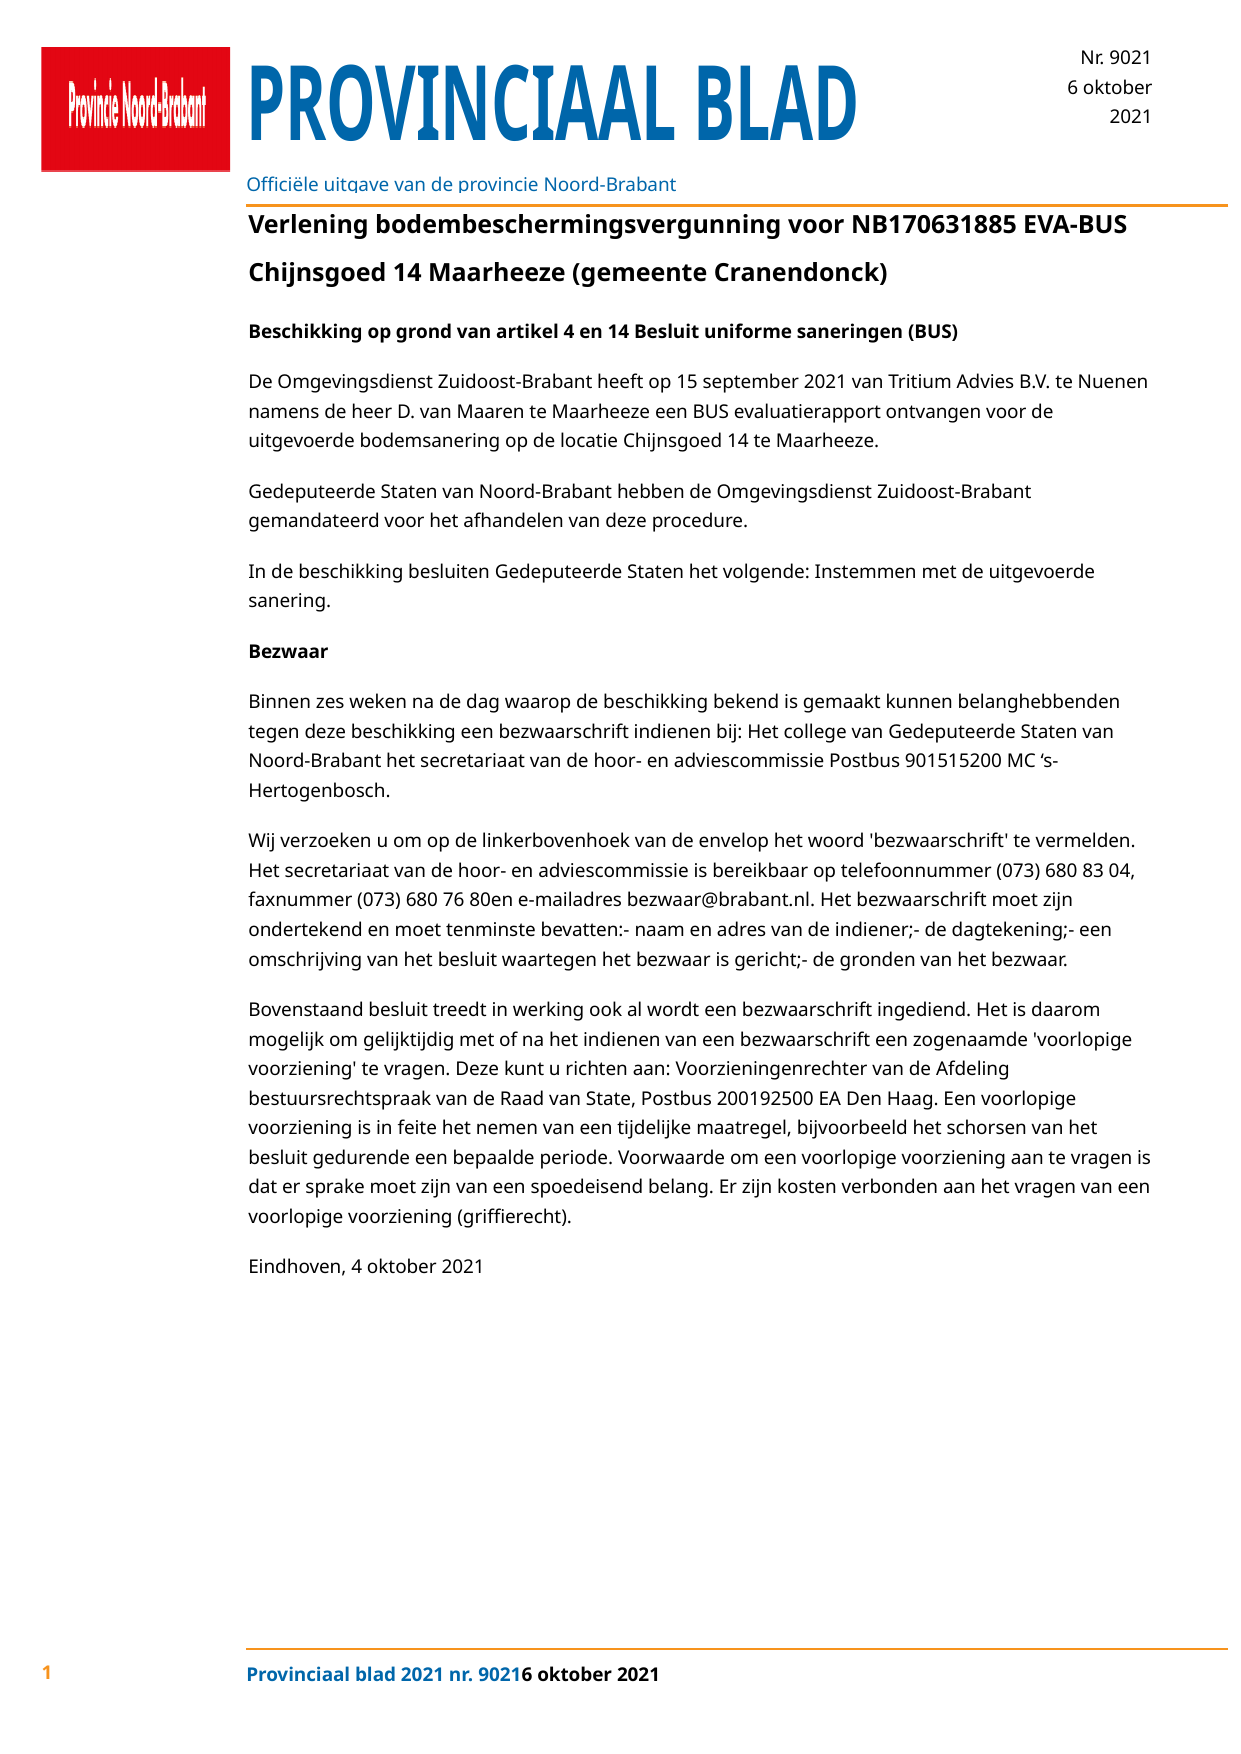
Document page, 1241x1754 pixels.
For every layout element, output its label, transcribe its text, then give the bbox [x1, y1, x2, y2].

text Gedeputeerde Staten van Noord-Brabant hebben de Omgevingsdienst Zuidoost-Brabant gemandateerd voor het afhandelen van deze procedure. [248, 478, 1152, 533]
text Eindhoven, 4 oktober 2021 [248, 1254, 1152, 1279]
text Verlening bodembeschermingsvergunning voor NB170631885 EVA-BUS Chijnsgoed 14 Maarheeze (gemeente Cranendonck) [248, 207, 1152, 288]
text Binnen zes weken na de dag waarop de beschikking bekend is gemaakt kunnen belanghebbenden tegen deze beschikking een bezwaarschrift indienen bij: Het college van Gedeputeerde Staten van Noord-Brabant het secretariaat van de hoor- en adviescommissie Postbus 901515200 MC ‘s-Hertogenbosch. [248, 688, 1152, 803]
text Bezwaar [248, 638, 1152, 664]
picture [41, 47, 231, 172]
text Bovenstaand besluit treedt in werking ook al wordt een bezwaarschrift ingediend. Het is daarom mogelijk om gelijktijdig met of na het indienen van een bezwaarschrift een zogenaamde 'voorlopige voorziening' te vragen. Deze kunt u richten aan: Voorzieningenrechter van de Afdeling bestuursrechtspraak van de Raad van State, Postbus 200192500 EA Den Haag. Een voorlopige voorziening is in feite het nemen van een tijdelijke maatregel, bijvoorbeeld het schorsen van het besluit gedurende een bepaalde periode. Voorwaarde om een voorlopige voorziening aan te vragen is dat er sprake moet zijn van een spoedeisend belang. Er zijn kosten verbonden aan het vragen van een voorlopige voorziening (griffierecht). [248, 996, 1152, 1229]
text In de beschikking besluiten Gedeputeerde Staten het volgende: Instemmen met de uitgevoerde sanering. [248, 558, 1152, 613]
text De Omgevingsdienst Zuidoost-Brabant heeft op 15 september 2021 van Tritium Advies B.V. te Nuenen namens de heer D. van Maaren te Maarheeze een BUS evaluatierapport ontvangen voor de uitgevoerde bodemsanering op de locatie Chijnsgoed 14 te Maarheeze. [248, 368, 1152, 453]
text Wij verzoeken u om op de linkerbovenhoek van de envelop het woord 'bezwaarschrift' te vermelden. Het secretariaat van de hoor- en adviescommissie is bereikbaar op telefoonnummer (073) 680 83 04, faxnummer (073) 680 76 80en e-mailadres bezwaar@brabant.nl. Het bezwaarschrift moet zijn ondertekend en moet tenminste bevatten:- naam en adres van de indiener;- de dagtekening;- een omschrijving van het besluit waartegen het bezwaar is gericht;- de gronden van het bezwaar. [248, 827, 1152, 972]
text Beschikking op grond van artikel 4 en 14 Besluit uniforme saneringen (BUS) [248, 318, 1152, 344]
